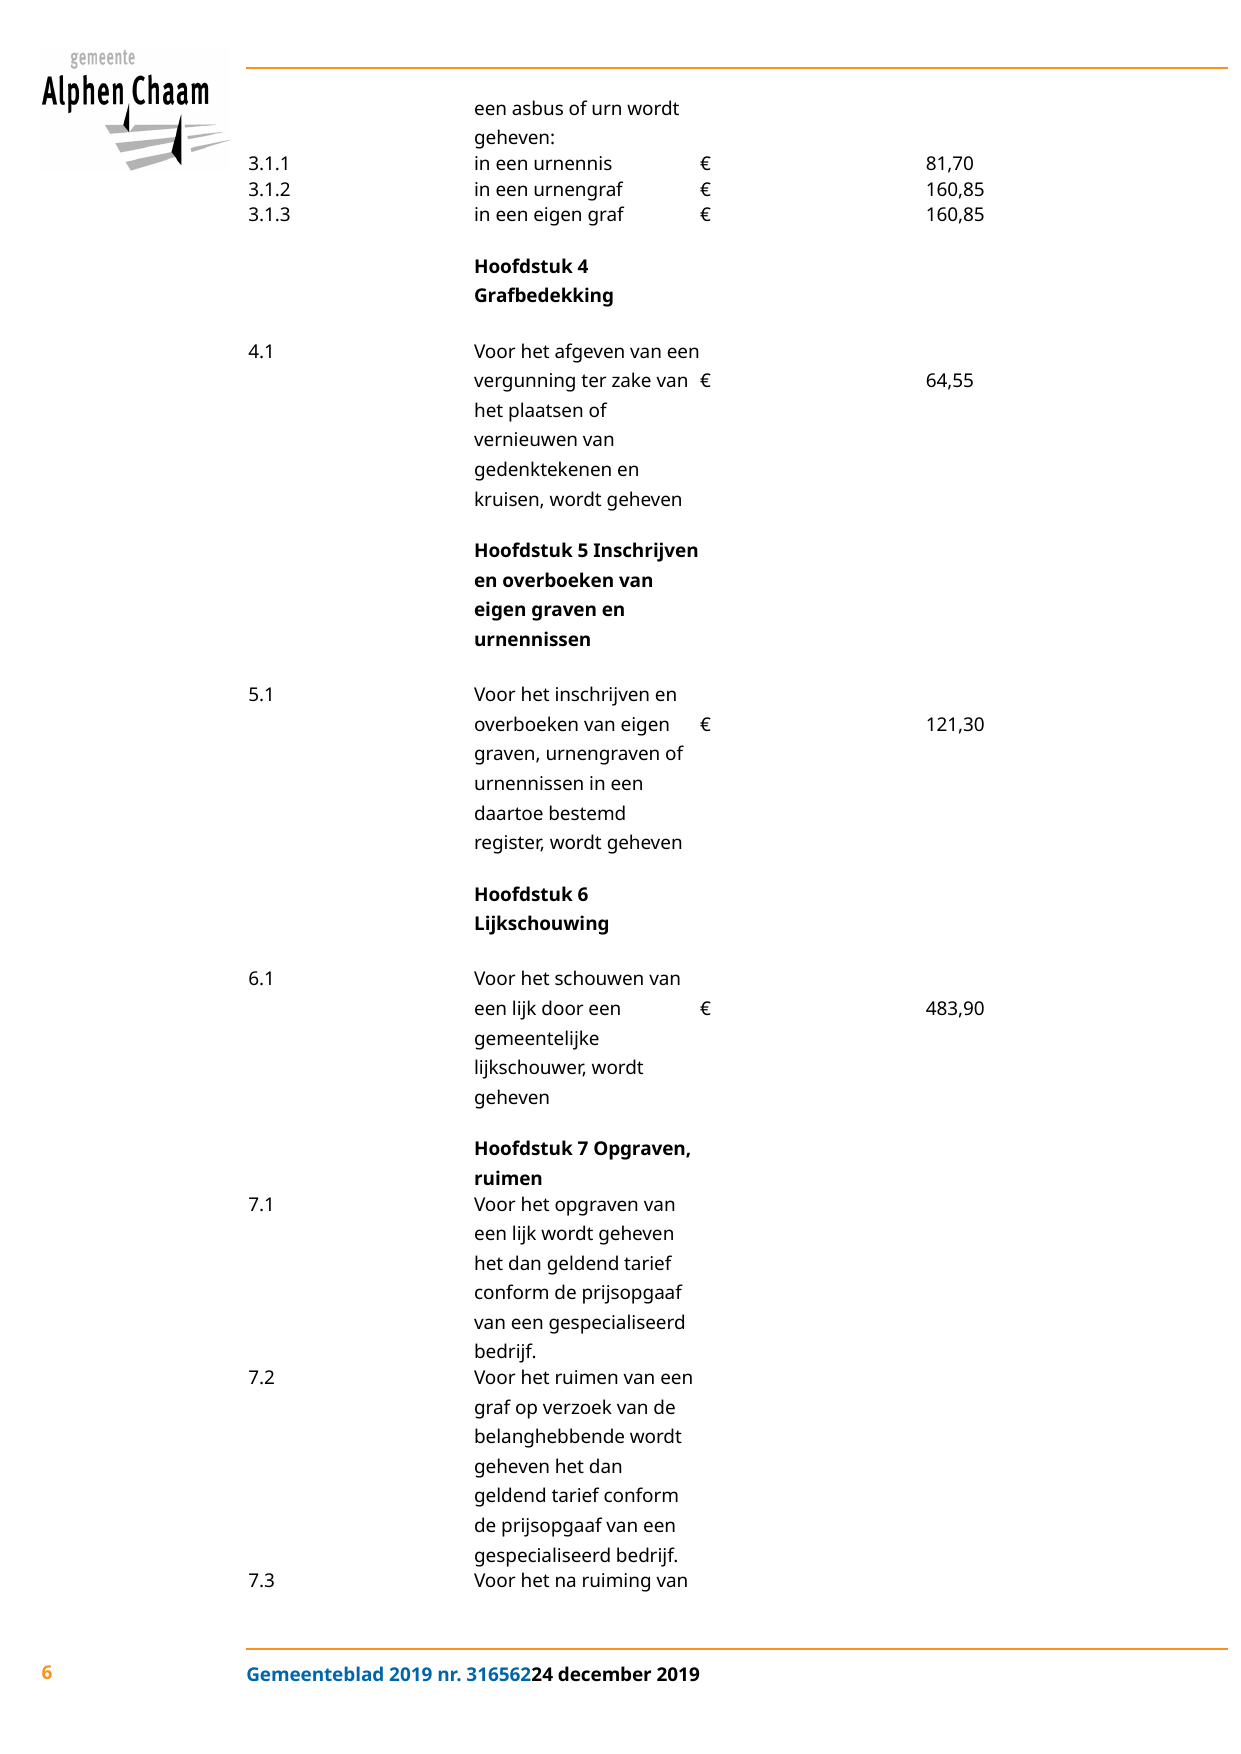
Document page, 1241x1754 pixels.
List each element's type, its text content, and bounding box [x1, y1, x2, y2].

table_cell 81,70 [926, 150, 1152, 176]
table_cell [700, 95, 926, 150]
table_cell Voor het opgraven van een lijk wordt geheven het dan geldend tarief conform de prijsopgaaf van een gespecialiseerd bedrijf. [474, 1191, 700, 1364]
table_cell € [700, 202, 926, 227]
table_cell in een urnengraf [474, 176, 700, 202]
table_cell 5.1 [248, 681, 474, 855]
table_cell een asbus of urn wordt geheven: [474, 95, 700, 150]
table_cell [474, 512, 700, 537]
table_cell € [700, 338, 926, 512]
table_cell Hoofdstuk 6 Lijkschouwing [474, 881, 700, 966]
table_cell [248, 227, 474, 253]
table_cell [700, 1191, 926, 1364]
table_cell [926, 537, 1152, 681]
table_cell in een urnennis [474, 150, 700, 176]
table_cell [700, 537, 926, 681]
table_cell 160,85 [926, 202, 1152, 227]
table_cell Hoofdstuk 7 Opgraven, ruimen [474, 1135, 700, 1191]
table_cell [926, 253, 1152, 338]
table_cell Voor het afgeven van een vergunning ter zake van het plaatsen of vernieuwen van gedenktekenen en kruisen, wordt geheven [474, 338, 700, 512]
table_cell [248, 1135, 474, 1191]
table_cell [700, 227, 926, 253]
table_cell Voor het schouwen van een lijk door een gemeentelijke lijkschouwer, wordt geheven [474, 966, 700, 1110]
table_cell 7.1 [248, 1191, 474, 1364]
table_cell 64,55 [926, 338, 1152, 512]
table_cell [926, 95, 1152, 150]
table_cell Hoofdstuk 5 Inschrijven en overboeken van eigen graven en urnennissen [474, 537, 700, 681]
table_cell 160,85 [926, 176, 1152, 202]
table_cell [926, 1568, 1152, 1593]
table_cell [474, 227, 700, 253]
table_cell 7.3 [248, 1568, 474, 1593]
table_cell 483,90 [926, 966, 1152, 1110]
table_cell [248, 1110, 474, 1135]
table_cell 3.1.3 [248, 202, 474, 227]
table_cell [926, 1191, 1152, 1364]
table_cell [248, 881, 474, 966]
table_cell [700, 1110, 926, 1135]
table_cell [926, 1364, 1152, 1568]
table_cell in een eigen graf [474, 202, 700, 227]
table_cell 6.1 [248, 966, 474, 1110]
table_cell 121,30 [926, 681, 1152, 855]
table_cell € [700, 681, 926, 855]
table_cell 7.2 [248, 1364, 474, 1568]
table_cell [700, 881, 926, 966]
table_cell 4.1 [248, 338, 474, 512]
table_cell [926, 227, 1152, 253]
table_cell [926, 1135, 1152, 1191]
table_cell Voor het ruimen van een graf op verzoek van de belanghebbende wordt geheven het dan geldend tarief conform de prijsopgaaf van een gespecialiseerd bedrijf. [474, 1364, 700, 1568]
table_cell [248, 95, 474, 150]
table_cell [248, 537, 474, 681]
table_cell [248, 253, 474, 338]
table_cell Hoofdstuk 4 Grafbedekking [474, 253, 700, 338]
table_cell [926, 855, 1152, 881]
table_cell Voor het na ruiming van [474, 1568, 700, 1593]
table_cell Voor het inschrijven en overboeken van eigen graven, urnengraven of urnennissen in een daartoe bestemd register, wordt geheven [474, 681, 700, 855]
table_cell € [700, 150, 926, 176]
table_cell [474, 855, 700, 881]
table_cell [700, 512, 926, 537]
table_cell [700, 1135, 926, 1191]
table_cell [926, 881, 1152, 966]
table_cell € [700, 966, 926, 1110]
table_cell [700, 855, 926, 881]
table_cell [926, 1110, 1152, 1135]
picture [41, 47, 231, 172]
table_cell 3.1.1 [248, 150, 474, 176]
table_cell [248, 855, 474, 881]
table_cell [700, 1364, 926, 1568]
table_cell [474, 1110, 700, 1135]
table_cell [248, 512, 474, 537]
table_cell [926, 512, 1152, 537]
table_cell [700, 253, 926, 338]
table_cell 3.1.2 [248, 176, 474, 202]
table_cell [700, 1568, 926, 1593]
table_cell € [700, 176, 926, 202]
